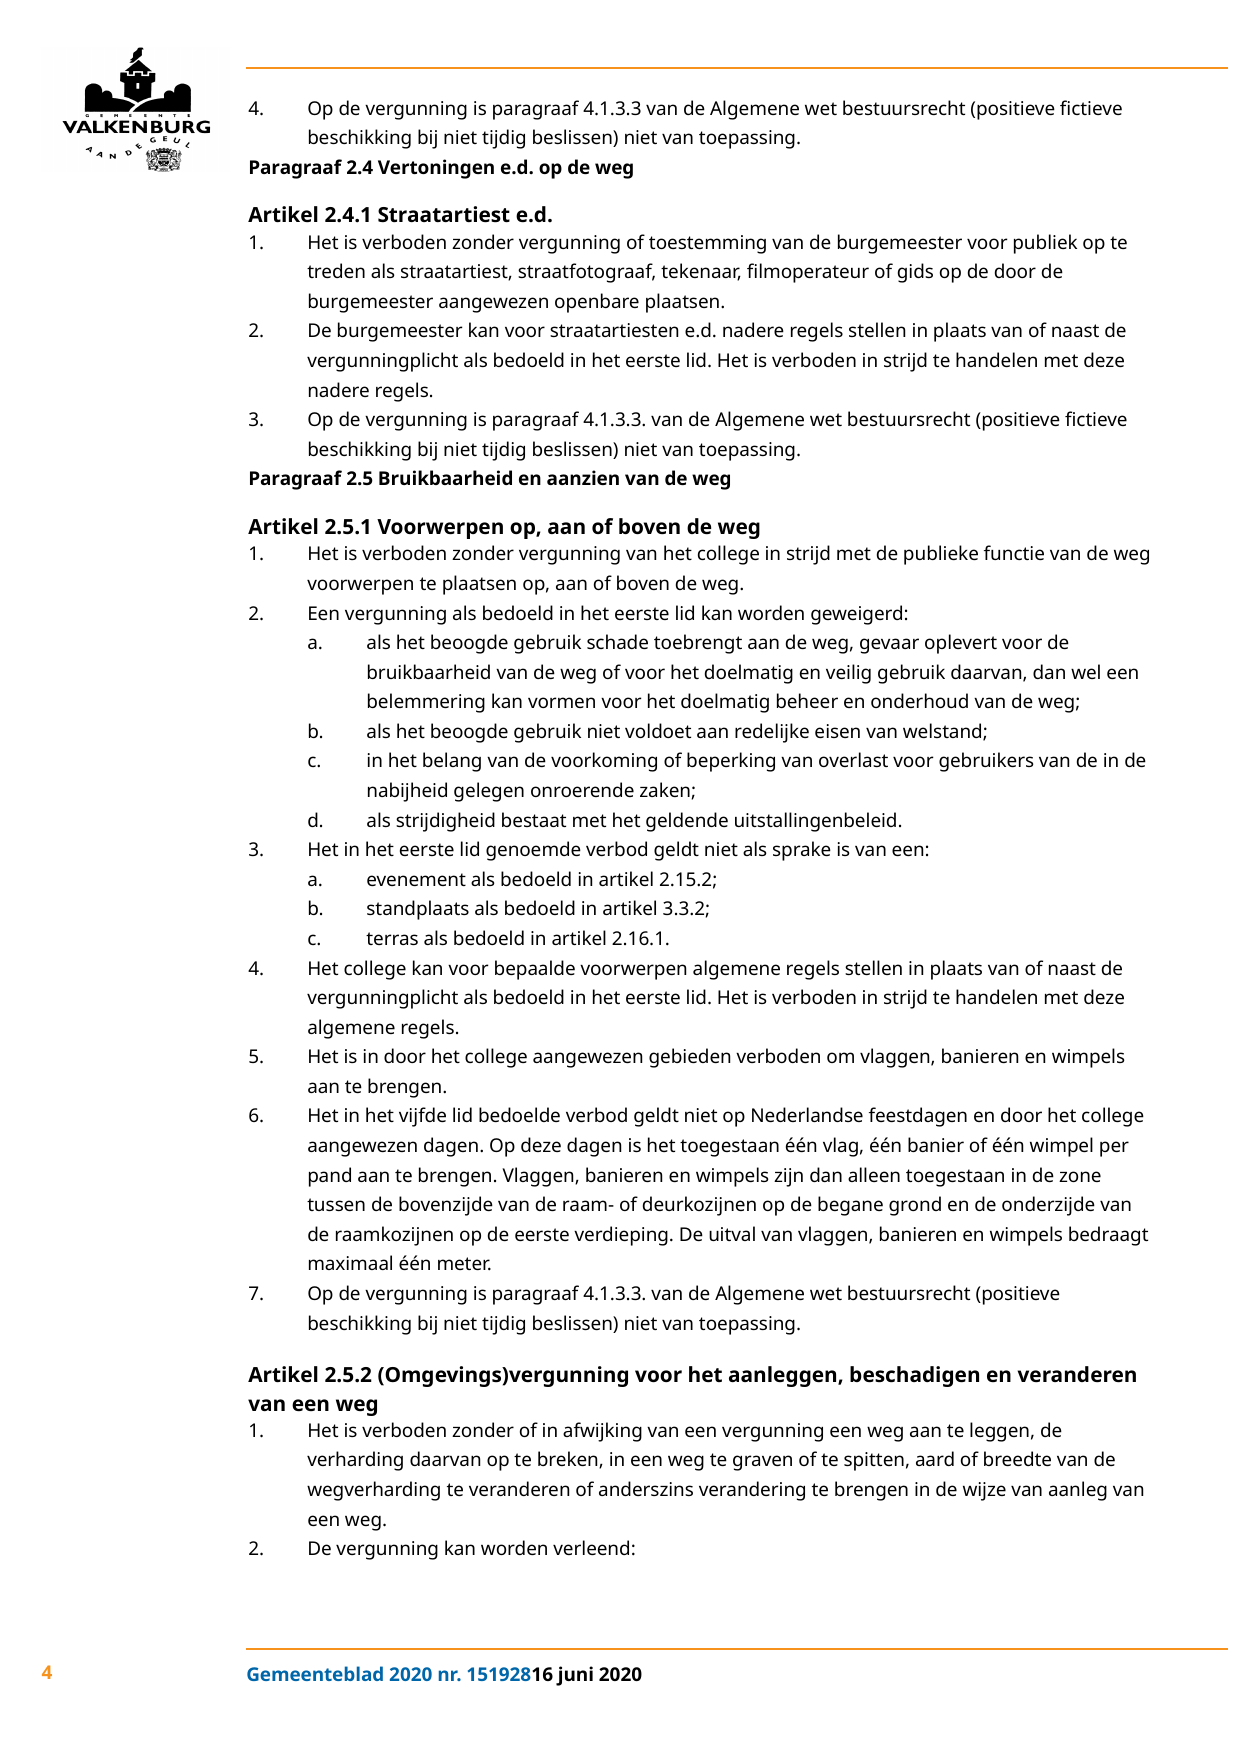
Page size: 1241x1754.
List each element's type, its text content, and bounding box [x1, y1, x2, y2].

list Het college kan voor bepaalde voorwerpen algemene regels stellen in plaats van of naast de vergunningplicht als bedoeld in het eerste lid. Het is verboden in strijd te handelen met deze algemene regels. [248, 955, 1152, 1040]
list terras als bedoeld in artikel 2.16.1. [307, 925, 1152, 951]
list Het is verboden zonder of in afwijking van een vergunning een weg aan te leggen, de verharding daarvan op te breken, in een weg te graven of te spitten, aard of breedte van de wegverharding te veranderen of anderszins verandering te brengen in de wijze van aanleg van een weg. [248, 1417, 1152, 1532]
list De vergunning kan worden verleend: [248, 1535, 1152, 1561]
text Paragraaf 2.5 Bruikbaarheid en aanzien van de weg [248, 466, 1152, 491]
list Een vergunning als bedoeld in het eerste lid kan worden geweigerd: [248, 600, 1152, 626]
list Op de vergunning is paragraaf 4.1.3.3. van de Algemene wet bestuursrecht (positieve fictieve beschikking bij niet tijdig beslissen) niet van toepassing. [248, 406, 1152, 462]
picture [41, 47, 231, 172]
list als het beoogde gebruik niet voldoet aan redelijke eisen van welstand; [307, 718, 1152, 744]
text Artikel 2.5.1 Voorwerpen op, aan of boven de weg [248, 512, 1152, 541]
text Artikel 2.5.2 (Omgevings)vergunning voor het aanleggen, beschadigen en veranderen van een weg [248, 1360, 1152, 1417]
text Artikel 2.4.1 Straatartiest e.d. [248, 201, 1152, 229]
list Het in het vijfde lid bedoelde verbod geldt niet op Nederlandse feestdagen en door het college aangewezen dagen. Op deze dagen is het toegestaan één vlag, één banier of één wimpel per pand aan te brengen. Vlaggen, banieren en wimpels zijn dan alleen toegestaan in de zone tussen de bovenzijde van de raam- of deurkozijnen op de begane grond en de onderzijde van de raamkozijnen op de eerste verdieping. De uitval van vlaggen, banieren en wimpels bedraagt maximaal één meter. [248, 1103, 1152, 1276]
text Paragraaf 2.4 Vertoningen e.d. op de weg [248, 154, 1152, 180]
list in het belang van de voorkoming of beperking van overlast voor gebruikers van de in de nabijheid gelegen onroerende zaken; [307, 748, 1152, 803]
list De burgemeester kan voor straatartiesten e.d. nadere regels stellen in plaats van of naast de vergunningplicht als bedoeld in het eerste lid. Het is verboden in strijd te handelen met deze nadere regels. [248, 318, 1152, 403]
list Op de vergunning is paragraaf 4.1.3.3 van de Algemene wet bestuursrecht (positieve fictieve beschikking bij niet tijdig beslissen) niet van toepassing. [248, 95, 1152, 150]
list Het is verboden zonder vergunning van het college in strijd met de publieke functie van de weg voorwerpen te plaatsen op, aan of boven de weg. [248, 541, 1152, 596]
list als het beoogde gebruik schade toebrengt aan de weg, gevaar oplevert voor de bruikbaarheid van de weg of voor het doelmatig en veilig gebruik daarvan, dan wel een belemmering kan vormen voor het doelmatig beheer en onderhoud van de weg; [307, 629, 1152, 714]
list Op de vergunning is paragraaf 4.1.3.3. van de Algemene wet bestuursrecht (positieve beschikking bij niet tijdig beslissen) niet van toepassing. [248, 1280, 1152, 1336]
list evenement als bedoeld in artikel 2.15.2; [307, 866, 1152, 892]
list Het in het eerste lid genoemde verbod geldt niet als sprake is van een: [248, 836, 1152, 862]
list als strijdigheid bestaat met het geldende uitstallingenbeleid. [307, 807, 1152, 833]
list standplaats als bedoeld in artikel 3.3.2; [307, 896, 1152, 921]
list Het is in door het college aangewezen gebieden verboden om vlaggen, banieren en wimpels aan te brengen. [248, 1043, 1152, 1099]
list Het is verboden zonder vergunning of toestemming van de burgemeester voor publiek op te treden als straatartiest, straatfotograaf, tekenaar, filmoperateur of gids op de door de burgemeester aangewezen openbare plaatsen. [248, 229, 1152, 314]
